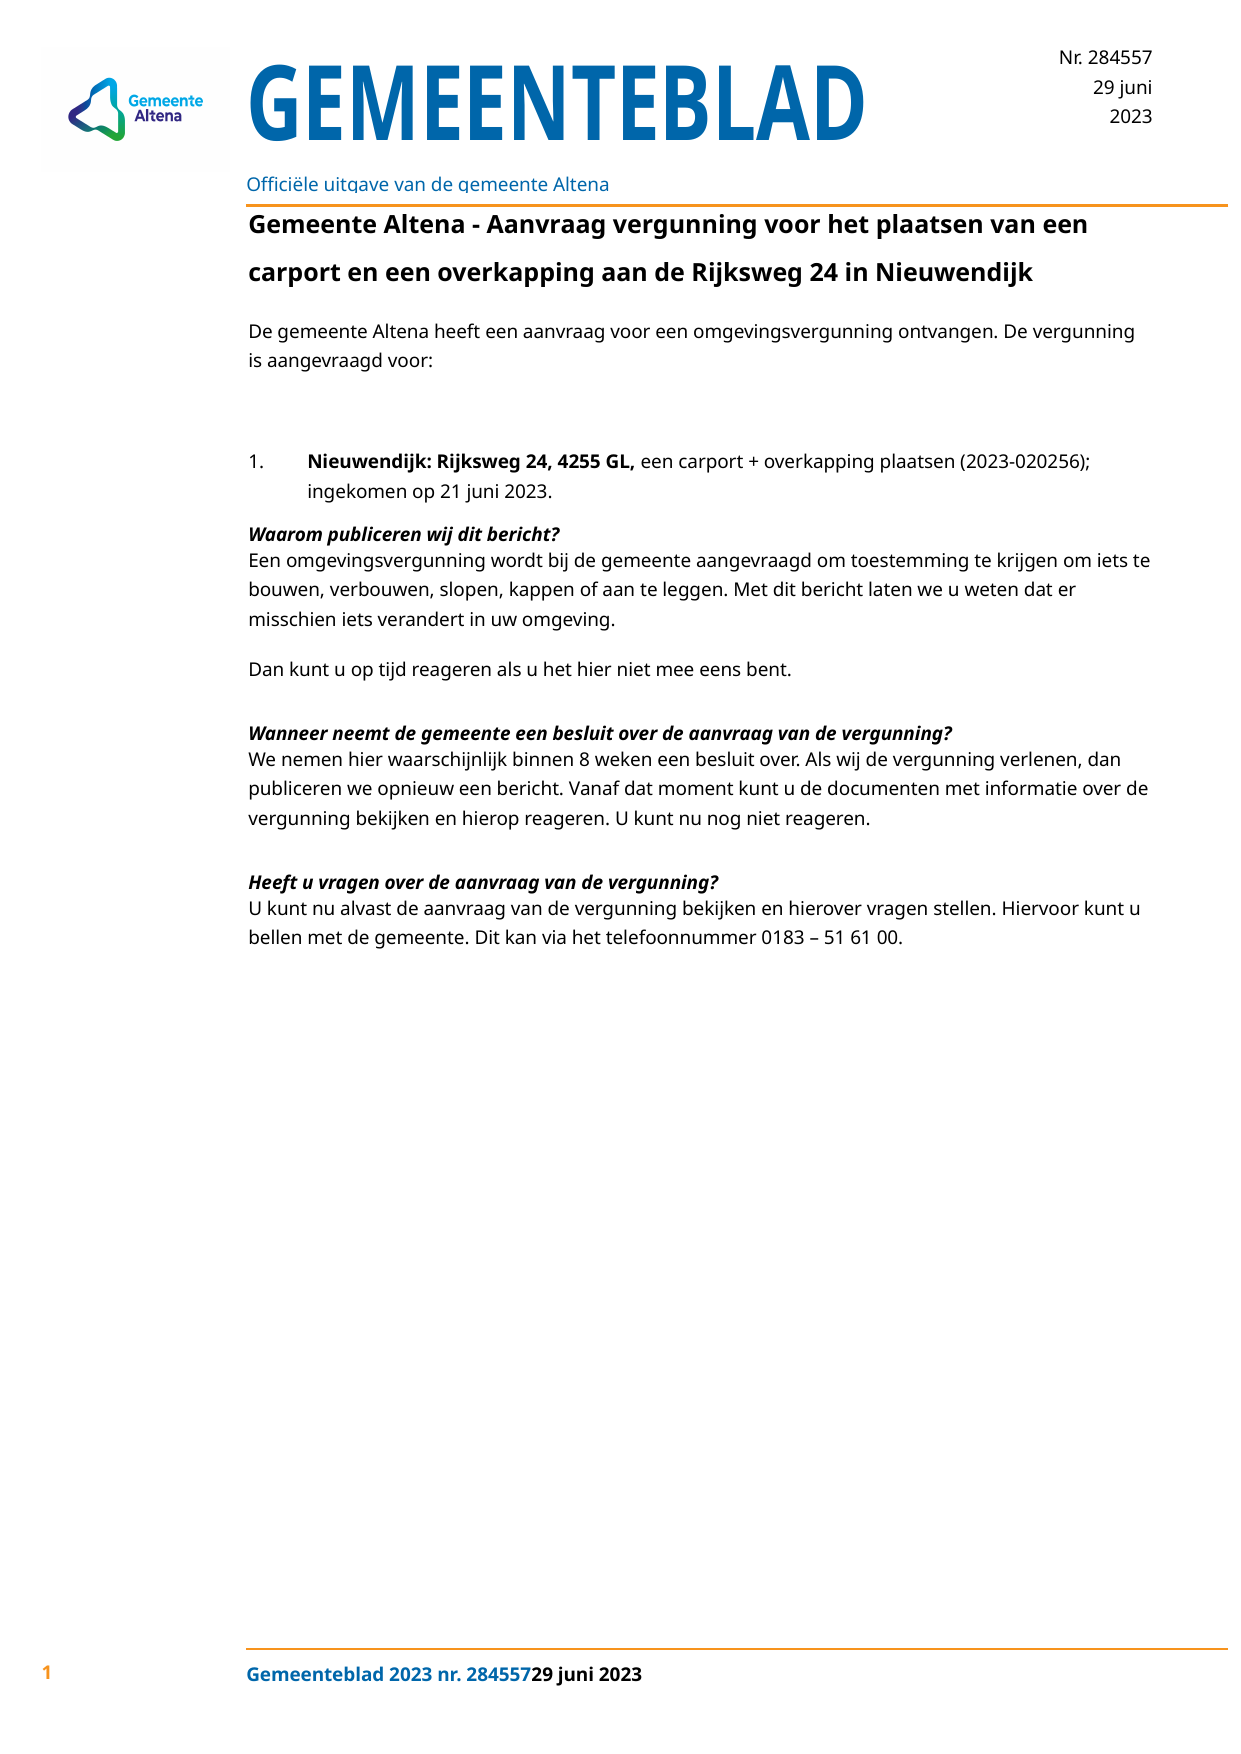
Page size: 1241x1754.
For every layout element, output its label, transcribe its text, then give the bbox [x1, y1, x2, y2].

text Waarom publiceren wij dit bericht? [248, 521, 1152, 547]
text Een omgevingsvergunning wordt bij de gemeente aangevraagd om toestemming te krijgen om iets te bouwen, verbouwen, slopen, kappen of aan te leggen. Met dit bericht laten we u weten dat er misschien iets verandert in uw omgeving. [248, 547, 1152, 632]
text Wanneer neemt de gemeente een besluit over de aanvraag van de vergunning? [248, 720, 1152, 746]
text De gemeente Altena heeft een aanvraag voor een omgevingsvergunning ontvangen. De vergunning is aangevraagd voor: [248, 318, 1152, 373]
text Gemeente Altena - Aanvraag vergunning voor het plaatsen van een carport en een overkapping aan de Rijksweg 24 in Nieuwendijk [248, 207, 1152, 288]
text Dan kunt u op tijd reageren als u het hier niet mee eens bent. [248, 656, 1152, 682]
list Nieuwendijk: Rijksweg 24, 4255 GL, een carport + overkapping plaatsen (2023-020256); ingekomen op 21 juni 2023. [248, 448, 1152, 504]
text Heeft u vragen over de aanvraag van de vergunning? [248, 869, 1152, 895]
text We nemen hier waarschijnlijk binnen 8 weken een besluit over. Als wij de vergunning verlenen, dan publiceren we opnieuw een bericht. Vanaf dat moment kunt u de documenten met informatie over de vergunning bekijken en hierop reageren. U kunt nu nog niet reageren. [248, 746, 1152, 831]
picture [41, 47, 231, 172]
text U kunt nu alvast de aanvraag van de vergunning bekijken en hierover vragen stellen. Hiervoor kunt u bellen met de gemeente. Dit kan via het telefoonnummer 0183 – 51 61 00. [248, 895, 1152, 950]
